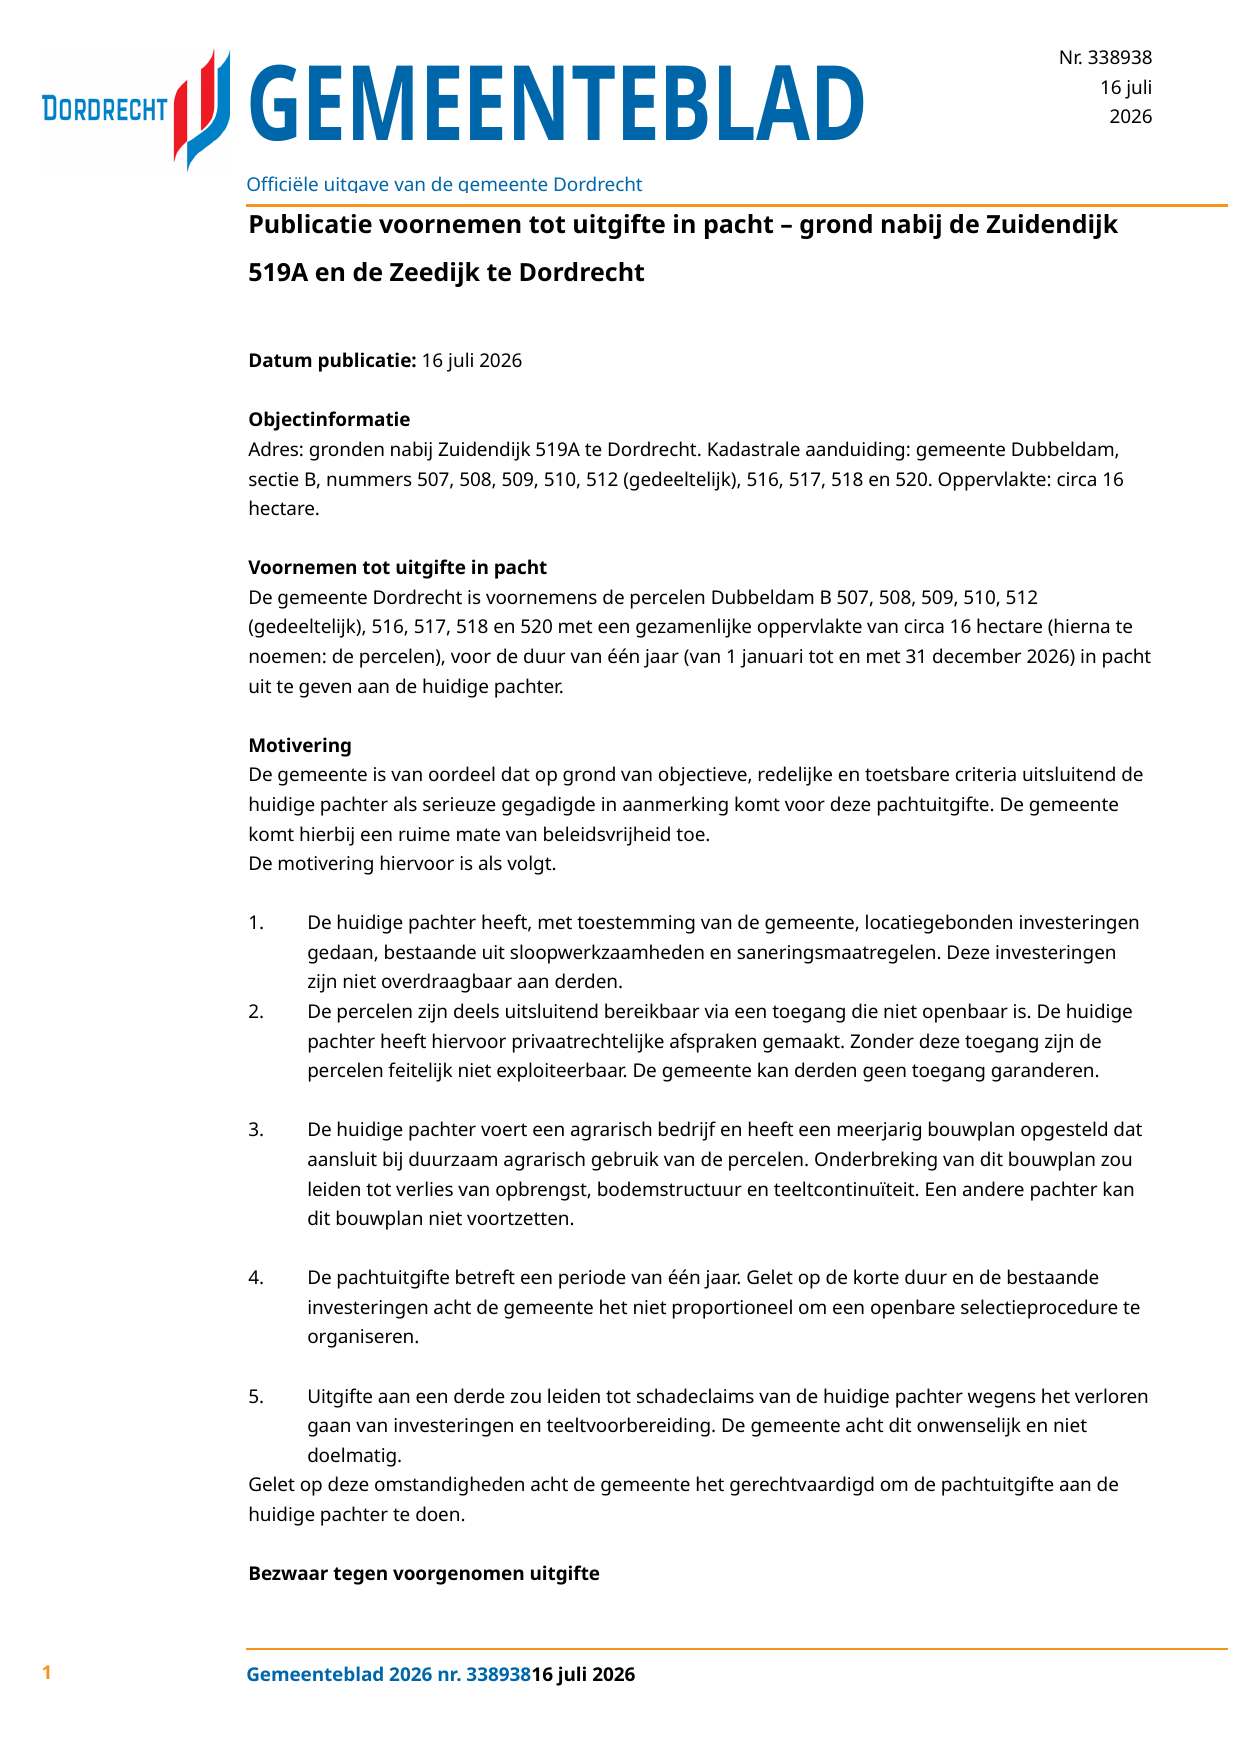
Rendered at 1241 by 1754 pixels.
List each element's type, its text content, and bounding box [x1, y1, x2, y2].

text De gemeente Dordrecht is voornemens de percelen Dubbeldam B 507, 508, 509, 510, 512 (gedeeltelijk), 516, 517, 518 en 520 met een gezamenlijke oppervlakte van circa 16 hectare (hierna te noemen: de percelen), voor de duur van één jaar (van 1 januari tot en met 31 december 2026) in pacht uit te geven aan de huidige pachter. [248, 584, 1152, 699]
list De huidige pachter voert een agrarisch bedrijf en heeft een meerjarig bouwplan opgesteld dat aansluit bij duurzaam agrarisch gebruik van de percelen. Onderbreking van dit bouwplan zou leiden tot verlies van opbrengst, bodemstructuur en teeltcontinuïteit. Een andere pachter kan dit bouwplan niet voortzetten. [248, 1117, 1152, 1231]
text Bezwaar tegen voorgenomen uitgifte [248, 1560, 1152, 1586]
text De gemeente is van oordeel dat op grond van objectieve, redelijke en toetsbare criteria uitsluitend de huidige pachter als serieuze gegadigde in aanmerking komt voor deze pachtuitgifte. De gemeente komt hierbij een ruime mate van beleidsvrijheid toe. [248, 762, 1152, 847]
list Uitgifte aan een derde zou leiden tot schadeclaims van de huidige pachter wegens het verloren gaan van investeringen en teeltvoorbereiding. De gemeente acht dit onwenselijk en niet doelmatig. [248, 1383, 1152, 1468]
text Gelet op deze omstandigheden acht de gemeente het gerechtvaardigd om de pachtuitgifte aan de huidige pachter te doen. [248, 1472, 1152, 1527]
text Voornemen tot uitgifte in pacht [248, 554, 1152, 580]
list De huidige pachter heeft, met toestemming van de gemeente, locatiegebonden investeringen gedaan, bestaande uit sloopwerkzaamheden en saneringsmaatregelen. Deze investeringen zijn niet overdraagbaar aan derden. [248, 909, 1152, 994]
picture [41, 47, 231, 172]
text Publicatie voornemen tot uitgifte in pacht – grond nabij de Zuidendijk 519A en de Zeedijk te Dordrecht [248, 207, 1152, 288]
text De motivering hiervoor is als volgt. [248, 850, 1152, 876]
list De pachtuitgifte betreft een periode van één jaar. Gelet op de korte duur en de bestaande investeringen acht de gemeente het niet proportioneel om een openbare selectieprocedure te organiseren. [248, 1264, 1152, 1349]
text Adres: gronden nabij Zuidendijk 519A te Dordrecht. Kadastrale aanduiding: gemeente Dubbeldam, sectie B, nummers 507, 508, 509, 510, 512 (gedeeltelijk), 516, 517, 518 en 520. Oppervlakte: circa 16 hectare. [248, 436, 1152, 521]
text Datum publicatie: 16 juli 2026 [248, 347, 1152, 373]
text Motivering [248, 732, 1152, 758]
list De percelen zijn deels uitsluitend bereikbaar via een toegang die niet openbaar is. De huidige pachter heeft hiervoor privaatrechtelijke afspraken gemaakt. Zonder deze toegang zijn de percelen feitelijk niet exploiteerbaar. De gemeente kan derden geen toegang garanderen. [248, 998, 1152, 1083]
text Objectinformatie [248, 407, 1152, 432]
